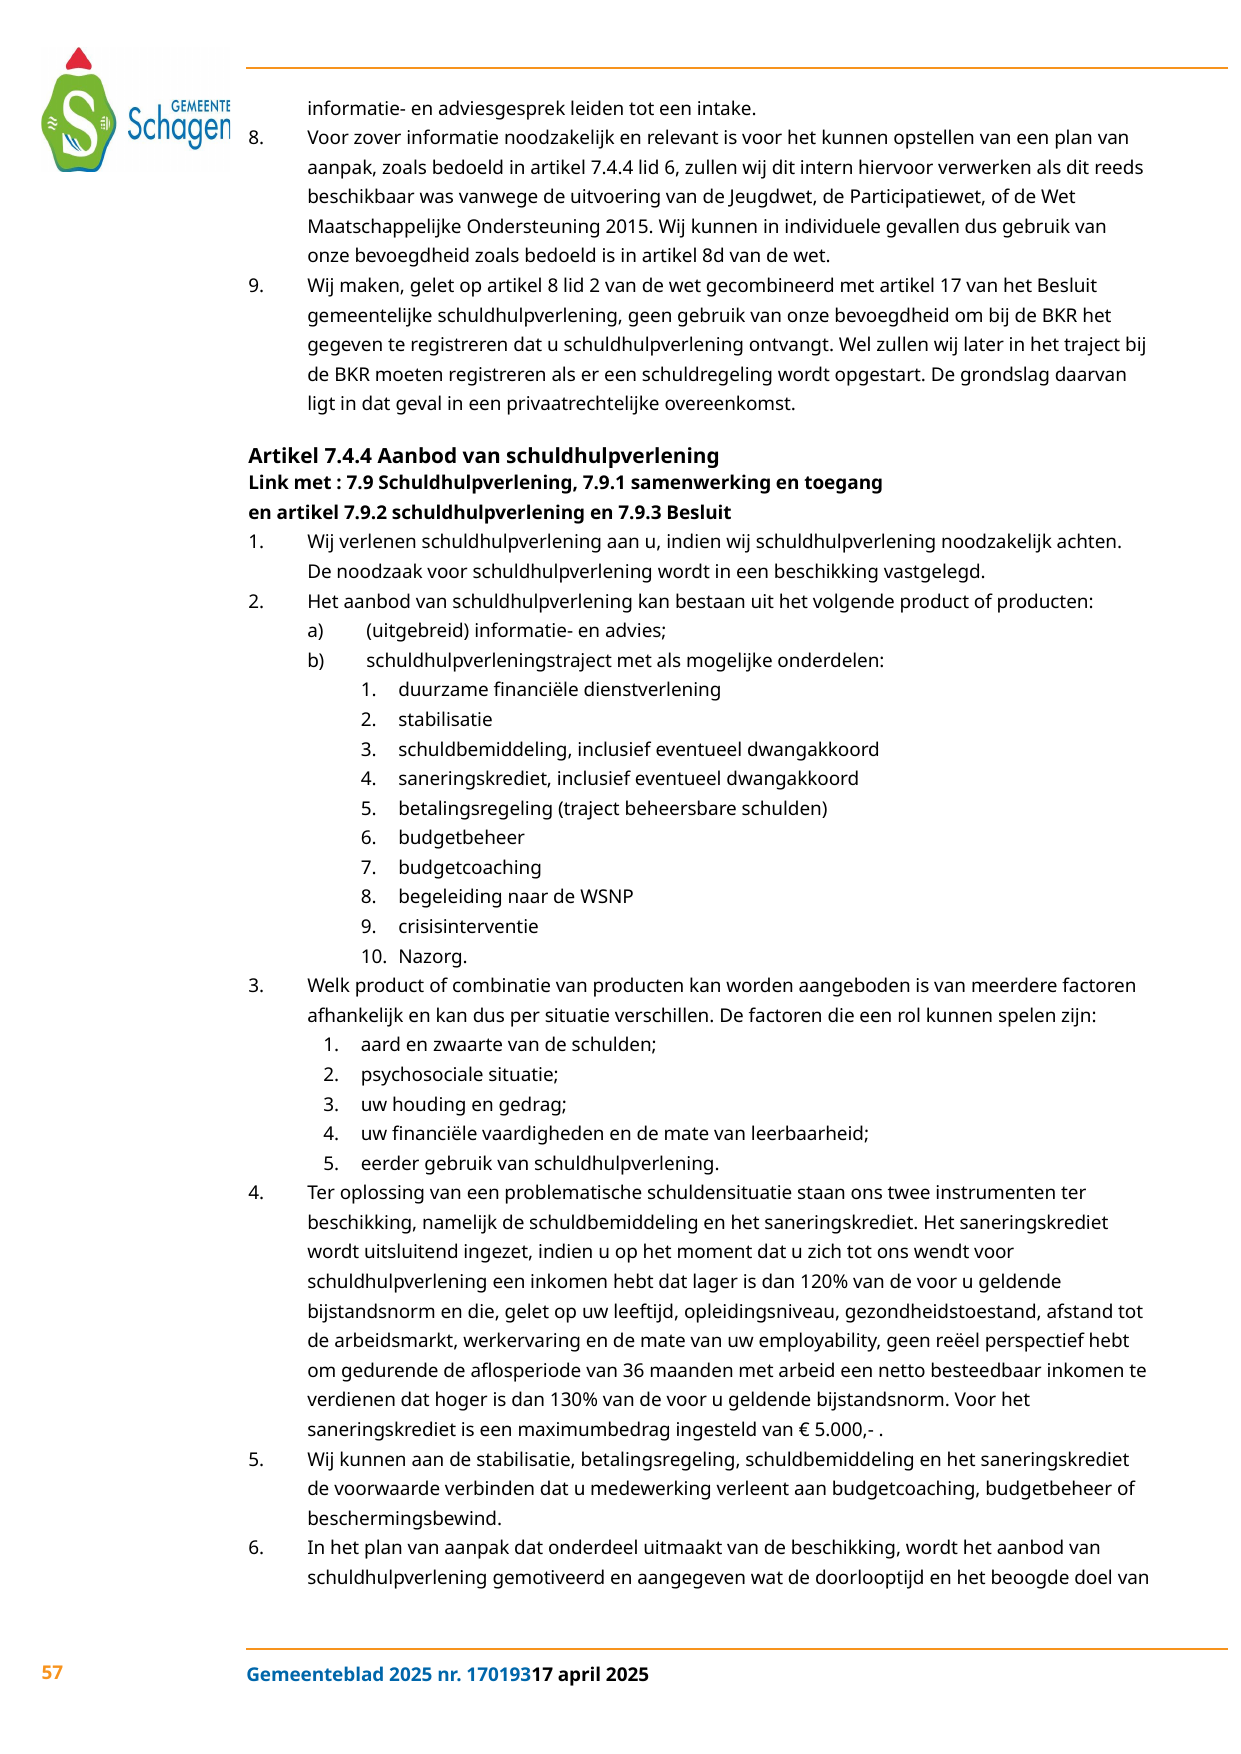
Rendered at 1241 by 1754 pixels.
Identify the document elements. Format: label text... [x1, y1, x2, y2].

text Link met : 7.9 Schuldhulpverlening, 7.9.1 samenwerking en toegang [248, 469, 1152, 495]
list (uitgebreid) informatie- en advies; [307, 617, 1152, 643]
list betalingsregeling (traject beheersbare schulden) [361, 795, 1152, 821]
text en artikel 7.9.2 schuldhulpverlening en 7.9.3 Besluit [248, 499, 1152, 525]
list informatie- en adviesgesprek leiden tot een intake. [248, 95, 1152, 121]
list Voor zover informatie noodzakelijk en relevant is voor het kunnen opstellen van een plan van aanpak, zoals bedoeld in artikel 7.4.4 lid 6, zullen wij dit intern hiervoor verwerken als dit reeds beschikbaar was vanwege de uitvoering van de Jeugdwet, de Participatiewet, of de Wet Maatschappelijke Ondersteuning 2015. Wij kunnen in individuele gevallen dus gebruik van onze bevoegdheid zoals bedoeld is in artikel 8d van de wet. [248, 124, 1152, 268]
list budgetcoaching [361, 854, 1152, 880]
list stabilisatie [361, 706, 1152, 732]
picture [41, 47, 231, 172]
list Het aanbod van schuldhulpverlening kan bestaan uit het volgende product of producten: [248, 588, 1152, 613]
list eerder gebruik van schuldhulpverlening. [323, 1150, 1152, 1176]
text Artikel 7.4.4 Aanbod van schuldhulpverlening [248, 441, 1152, 469]
list In het plan van aanpak dat onderdeel uitmaakt van de beschikking, wordt het aanbod van schuldhulpverlening gemotiveerd en aangegeven wat de doorlooptijd en het beoogde doel van [248, 1534, 1152, 1590]
list psychosociale situatie; [323, 1061, 1152, 1087]
list begeleiding naar de WSNP [361, 884, 1152, 909]
list Ter oplossing van een problematische schuldensituatie staan ons twee instrumenten ter beschikking, namelijk de schuldbemiddeling en het saneringskrediet. Het saneringskrediet wordt uitsluitend ingezet, indien u op het moment dat u zich tot ons wendt voor schuldhulpverlening een inkomen hebt dat lager is dan 120% van de voor u geldende bijstandsnorm en die, gelet op uw leeftijd, opleidingsniveau, gezondheidstoestand, afstand tot de arbeidsmarkt, werkervaring en de mate van uw employability, geen reëel perspectief hebt om gedurende de aflosperiode van 36 maanden met arbeid een netto besteedbaar inkomen te verdienen dat hoger is dan 130% van de voor u geldende bijstandsnorm. Voor het saneringskrediet is een maximumbedrag ingesteld van € 5.000,- . [248, 1179, 1152, 1442]
list Nazorg. [361, 943, 1152, 968]
list Wij verlenen schuldhulpverlening aan u, indien wij schuldhulpverlening noodzakelijk achten. De noodzaak voor schuldhulpverlening wordt in een beschikking vastgelegd. [248, 529, 1152, 584]
list schuldbemiddeling, inclusief eventueel dwangakkoord [361, 736, 1152, 761]
list duurzame financiële dienstverlening [361, 677, 1152, 702]
list Wij kunnen aan de stabilisatie, betalingsregeling, schuldbemiddeling en het saneringskrediet de voorwaarde verbinden dat u medewerking verleent aan budgetcoaching, budgetbeheer of beschermingsbewind. [248, 1446, 1152, 1531]
list schuldhulpverleningstraject met als mogelijke onderdelen: [307, 647, 1152, 673]
list Welk product of combinatie van producten kan worden aangeboden is van meerdere factoren afhankelijk en kan dus per situatie verschillen. De factoren die een rol kunnen spelen zijn: [248, 972, 1152, 1028]
list Wij maken, gelet op artikel 8 lid 2 van de wet gecombineerd met artikel 17 van het Besluit gemeentelijke schuldhulpverlening, geen gebruik van onze bevoegdheid om bij de BKR het gegeven te registreren dat u schuldhulpverlening ontvangt. Wel zullen wij later in het traject bij de BKR moeten registreren als er een schuldregeling wordt opgestart. De grondslag daarvan ligt in dat geval in een privaatrechtelijke overeenkomst. [248, 272, 1152, 416]
list budgetbeheer [361, 824, 1152, 850]
list aard en zwaarte van de schulden; [323, 1032, 1152, 1057]
list uw financiële vaardigheden en de mate van leerbaarheid; [323, 1120, 1152, 1146]
list saneringskrediet, inclusief eventueel dwangakkoord [361, 765, 1152, 791]
list crisisinterventie [361, 913, 1152, 939]
list uw houding en gedrag; [323, 1091, 1152, 1116]
